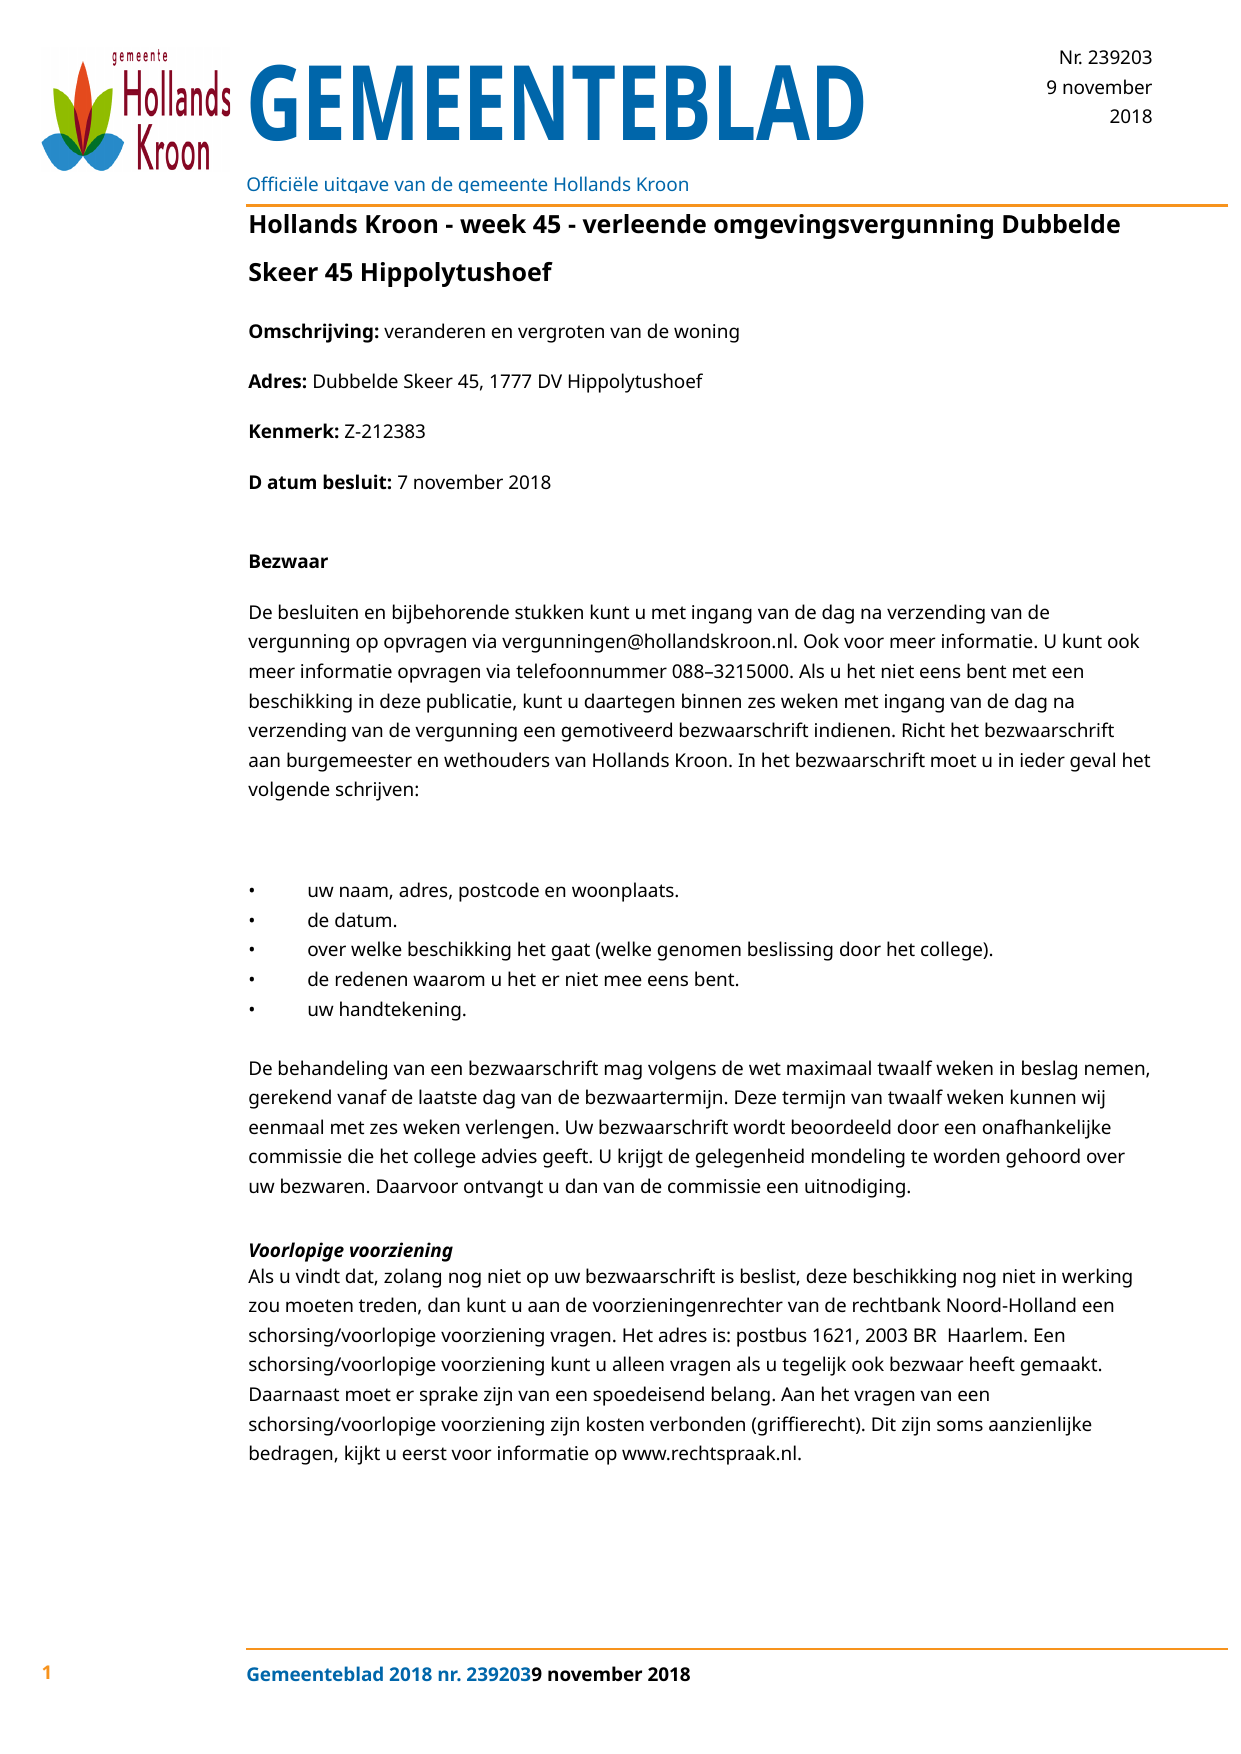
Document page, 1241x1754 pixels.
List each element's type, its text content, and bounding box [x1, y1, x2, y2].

list de datum. [248, 907, 1152, 933]
text Hollands Kroon - week 45 - verleende omgevingsvergunning Dubbelde Skeer 45 Hippolytushoef [248, 207, 1152, 288]
text De besluiten en bijbehorende stukken kunt u met ingang van de dag na verzending van de vergunning op opvragen via vergunningen@hollandskroon.nl. Ook voor meer informatie. U kunt ook meer informatie opvragen via telefoonnummer 088–3215000. Als u het niet eens bent met een beschikking in deze publicatie, kunt u daartegen binnen zes weken met ingang van de dag na verzending van de vergunning een gemotiveerd bezwaarschrift indienen. Richt het bezwaarschrift aan burgemeester en wethouders van Hollands Kroon. In het bezwaarschrift moet u in ieder geval het volgende schrijven: [248, 599, 1152, 802]
table_header [700, 469, 1152, 495]
picture [41, 47, 231, 172]
text De behandeling van een bezwaarschrift mag volgens de wet maximaal twaalf weken in beslag nemen, gerekend vanaf de laatste dag van de bezwaartermijn. Deze termijn van twaalf weken kunnen wij eenmaal met zes weken verlengen. Uw bezwaarschrift wordt beoordeeld door een onafhankelijke commissie die het college advies geeft. U krijgt de gelegenheid mondeling te worden gehoord over uw bezwaren. Daarvoor ontvangt u dan van de commissie een uitnodiging. [248, 1055, 1152, 1199]
text Voorlopige voorziening [248, 1237, 1152, 1263]
table_header D atum besluit: 7 november 2018 [248, 469, 700, 495]
text Kenmerk: Z-212383 [248, 419, 1152, 444]
text Als u vindt dat, zolang nog niet op uw bezwaarschrift is beslist, deze beschikking nog niet in werking zou moeten treden, dan kunt u aan de voorzieningenrechter van de rechtbank Noord-Holland een schorsing/voorlopige voorziening vragen. Het adres is: postbus 1621, 2003 BR Haarlem. Een schorsing/voorlopige voorziening kunt u alleen vragen als u tegelijk ook bezwaar heeft gemaakt. Daarnaast moet er sprake zijn van een spoedeisend belang. Aan het vragen van een schorsing/voorlopige voorziening zijn kosten verbonden (griffierecht). Dit zijn soms aanzienlijke bedragen, kijkt u eerst voor informatie op www.rechtspraak.nl. [248, 1263, 1152, 1466]
list over welke beschikking het gaat (welke genomen beslissing door het college). [248, 937, 1152, 962]
text Adres: Dubbelde Skeer 45, 1777 DV Hippolytushoef [248, 368, 1152, 394]
list de redenen waarom u het er niet mee eens bent. [248, 966, 1152, 992]
list uw handtekening. [248, 996, 1152, 1021]
text Omschrijving: veranderen en vergroten van de woning [248, 318, 1152, 344]
list uw naam, adres, postcode en woonplaats. [248, 877, 1152, 903]
text Bezwaar [248, 549, 1152, 574]
